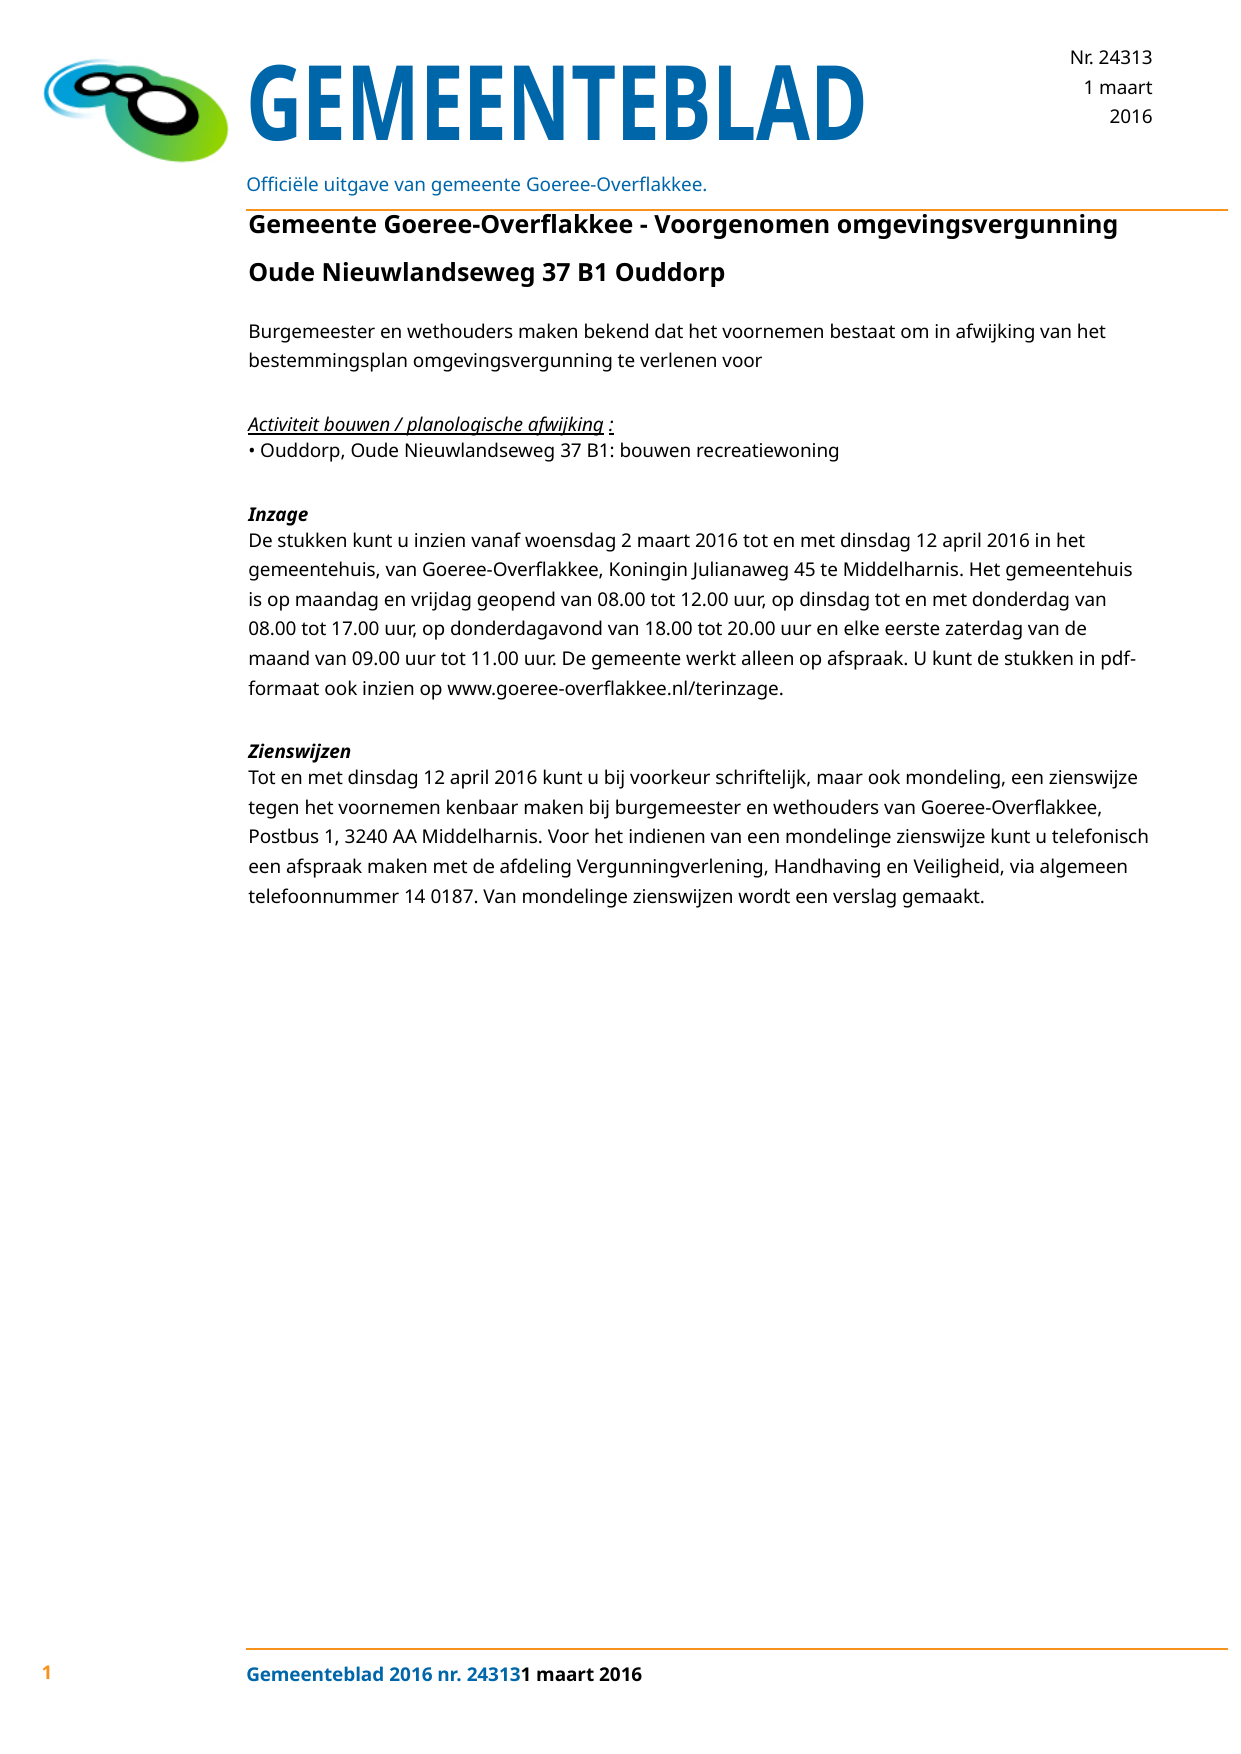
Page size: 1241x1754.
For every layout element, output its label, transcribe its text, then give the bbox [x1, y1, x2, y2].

text Inzage [248, 501, 1152, 527]
text • Ouddorp, Oude Nieuwlandseweg 37 B1: bouwen recreatiewoning [248, 437, 1152, 463]
text Burgemeester en wethouders maken bekend dat het voornemen bestaat om in afwijking van het bestemmingsplan omgevingsvergunning te verlenen voor [248, 318, 1152, 373]
text Tot en met dinsdag 12 april 2016 kunt u bij voorkeur schriftelijk, maar ook mondeling, een zienswijze tegen het voornemen kenbaar maken bij burgemeester en wethouders van Goeree-Overflakkee, Postbus 1, 3240 AA Middelharnis. Voor het indienen van een mondelinge zienswijze kunt u telefonisch een afspraak maken met de afdeling Vergunningverlening, Handhaving en Veiligheid, via algemeen telefoonnummer 14 0187. Van mondelinge zienswijzen wordt een verslag gemaakt. [248, 764, 1152, 908]
text Gemeente Goeree-Overflakkee - Voorgenomen omgevingsvergunning Oude Nieuwlandseweg 37 B1 Ouddorp [248, 211, 1152, 288]
picture [41, 47, 231, 172]
text De stukken kunt u inzien vanaf woensdag 2 maart 2016 tot en met dinsdag 12 april 2016 in het gemeentehuis, van Goeree-Overflakkee, Koningin Julianaweg 45 te Middelharnis. Het gemeentehuis is op maandag en vrijdag geopend van 08.00 tot 12.00 uur, op dinsdag tot en met donderdag van 08.00 tot 17.00 uur, op donderdagavond van 18.00 tot 20.00 uur en elke eerste zaterdag van de maand van 09.00 uur tot 11.00 uur. De gemeente werkt alleen op afspraak. U kunt de stukken in pdf-formaat ook inzien op www.goeree-overflakkee.nl/terinzage. [248, 527, 1152, 701]
text Zienswijzen [248, 739, 1152, 764]
text Activiteit bouwen / planologische afwijking : [248, 411, 1152, 437]
